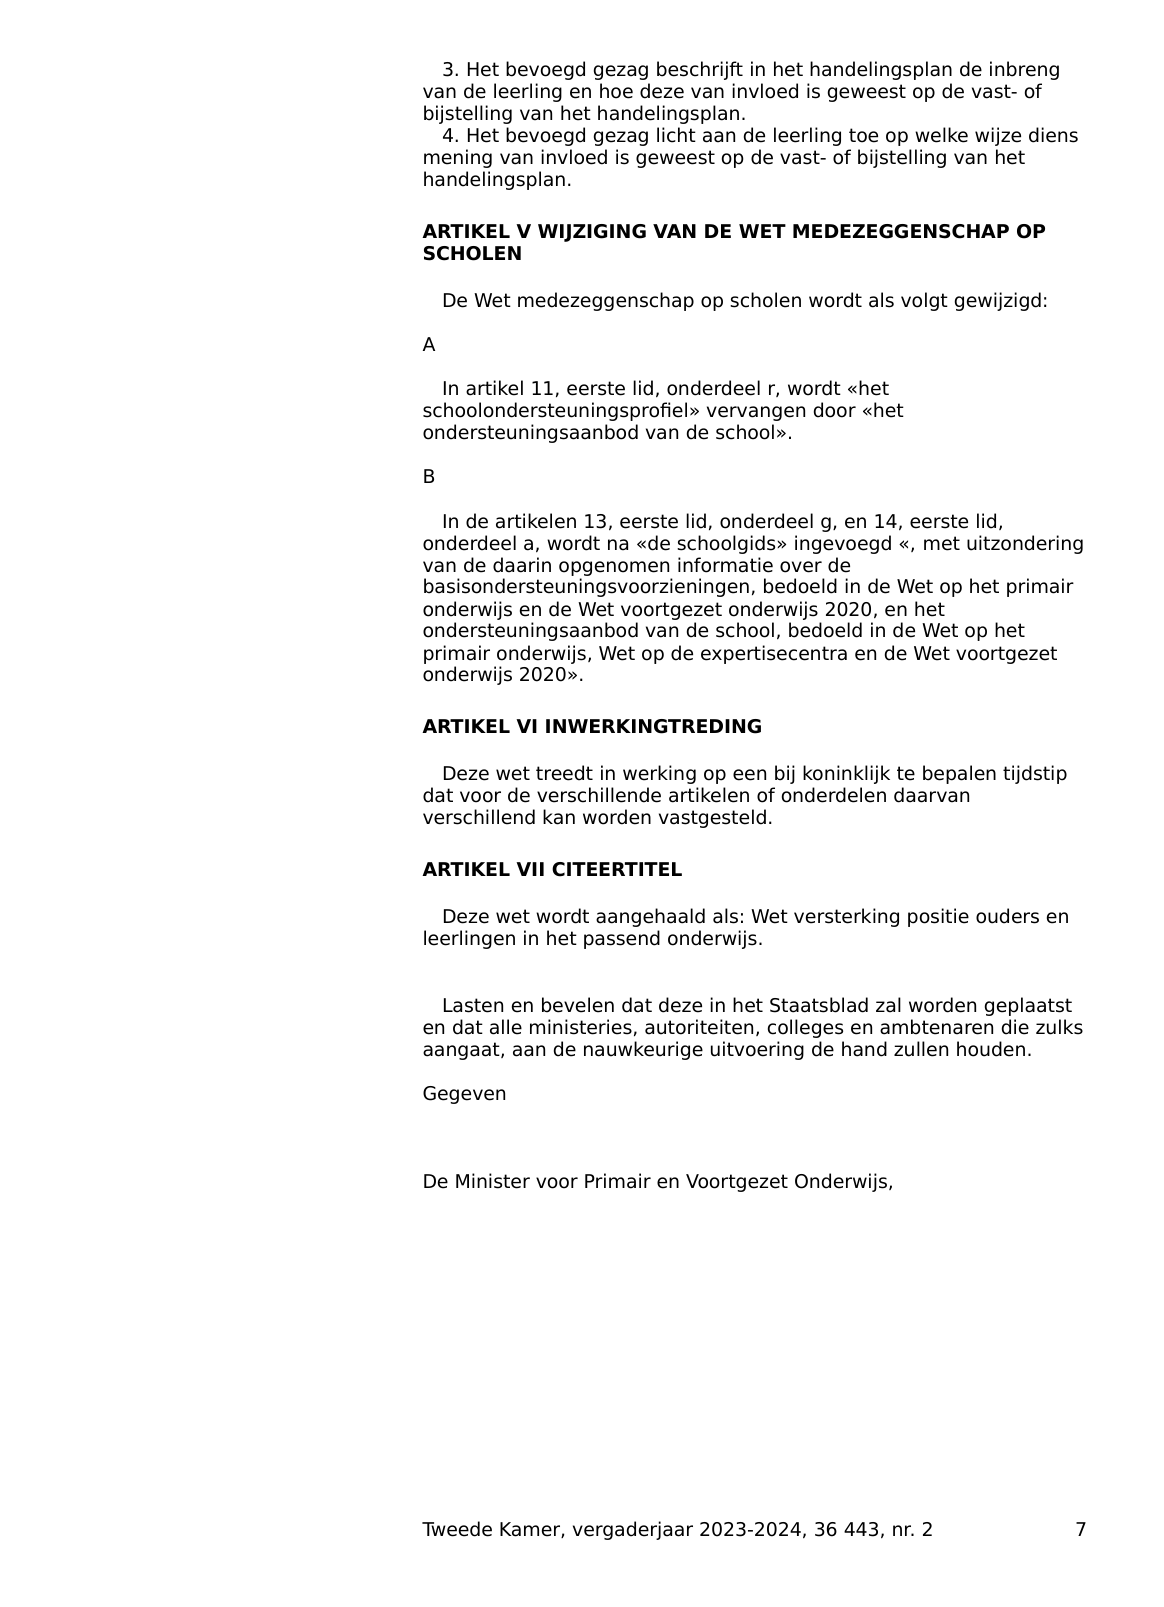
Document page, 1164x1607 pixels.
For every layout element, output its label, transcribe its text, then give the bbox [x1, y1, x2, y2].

subtitle ARTIKEL V WIJZIGING VAN DE WET MEDEZEGGENSCHAP OP SCHOLEN [422, 221, 1087, 265]
text De Minister voor Primair en Voortgezet Onderwijs, [422, 1171, 1087, 1193]
text 4. Het bevoegd gezag licht aan de leerling toe op welke wijze diens mening van invloed is geweest op de vast- of bijstelling van het handelingsplan. [422, 125, 1087, 191]
text Gegeven [422, 1083, 1087, 1105]
subtitle ARTIKEL VI INWERKINGTREDING [422, 716, 1087, 738]
text Deze wet treedt in werking op een bij koninklijk te bepalen tijdstip dat voor de verschillende artikelen of onderdelen daarvan verschillend kan worden vastgesteld. [422, 763, 1087, 829]
text B [422, 466, 1087, 488]
subtitle ARTIKEL VII CITEERTITEL [422, 859, 1087, 881]
text In artikel 11, eerste lid, onderdeel r, wordt «het schoolondersteuningsprofiel» vervangen door «het ondersteuningsaanbod van de school». [422, 378, 1087, 444]
text 3. Het bevoegd gezag beschrijft in het handelingsplan de inbreng van de leerling en hoe deze van invloed is geweest op de vast- of bijstelling van het handelingsplan. [422, 59, 1087, 125]
text Lasten en bevelen dat deze in het Staatsblad zal worden geplaatst en dat alle ministeries, autoriteiten, colleges en ambtenaren die zulks aangaat, aan de nauwkeurige uitvoering de hand zullen houden. [422, 994, 1087, 1061]
text In de artikelen 13, eerste lid, onderdeel g, en 14, eerste lid, onderdeel a, wordt na «de schoolgids» ingevoegd «, met uitzondering van de daarin opgenomen informatie over de basisondersteuningsvoorzieningen, bedoeld in de Wet op het primair onderwijs en de Wet voortgezet onderwijs 2020, en het ondersteuningsaanbod van de school, bedoeld in de Wet op het primair onderwijs, Wet op de expertisecentra en de Wet voortgezet onderwijs 2020». [422, 511, 1087, 686]
text A [422, 334, 1087, 356]
text Deze wet wordt aangehaald als: Wet versterking positie ouders en leerlingen in het passend onderwijs. [422, 906, 1087, 950]
text De Wet medezeggenschap op scholen wordt als volgt gewijzigd: [422, 290, 1087, 312]
